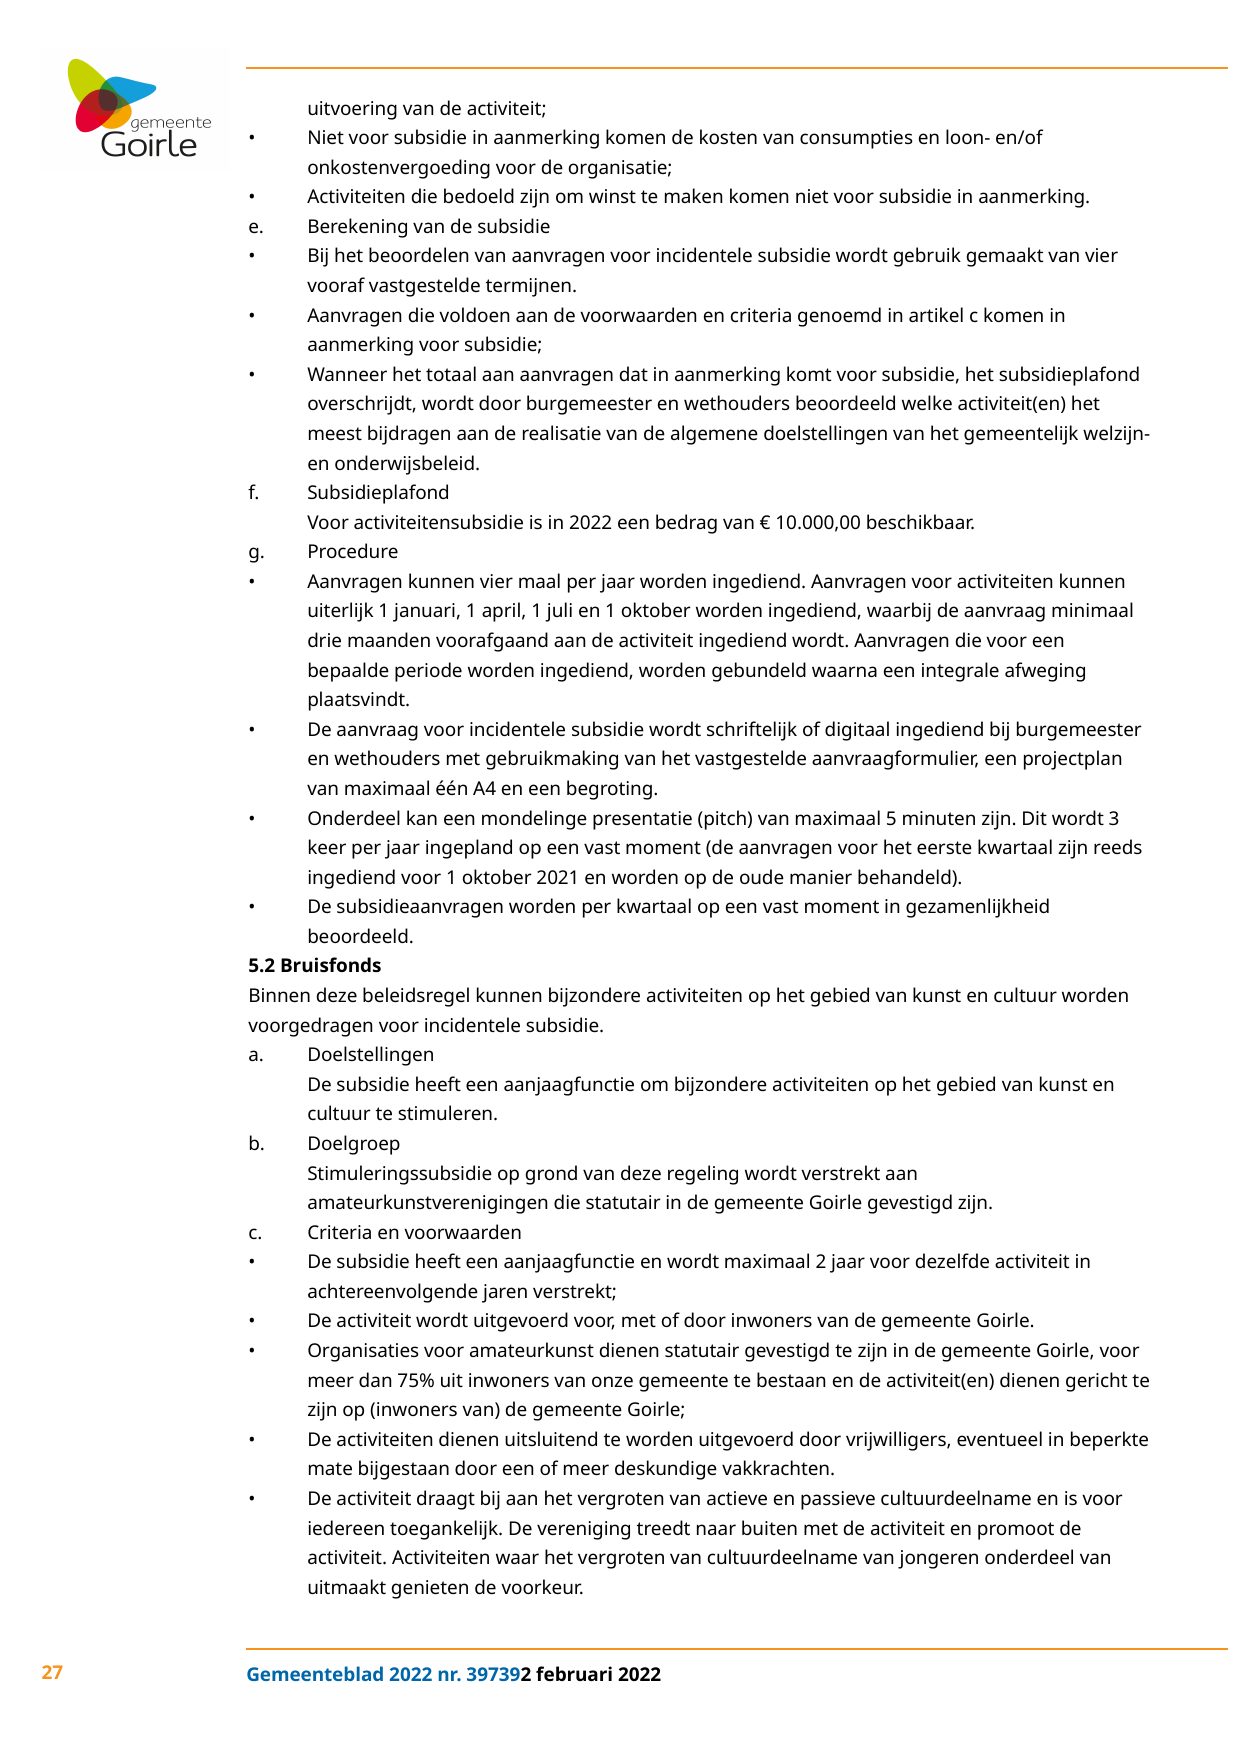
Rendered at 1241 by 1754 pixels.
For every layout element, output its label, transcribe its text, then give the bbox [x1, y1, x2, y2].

list Bij het beoordelen van aanvragen voor incidentele subsidie wordt gebruik gemaakt van vier vooraf vastgestelde termijnen. [248, 243, 1152, 298]
list Onderdeel kan een mondelinge presentatie (pitch) van maximaal 5 minuten zijn. Dit wordt 3 keer per jaar ingepland op een vast moment (de aanvragen voor het eerste kwartaal zijn reeds ingediend voor 1 oktober 2021 en worden op de oude manier behandeld). [248, 805, 1152, 890]
list Niet voor subsidie in aanmerking komen de kosten van consumpties en loon- en/of onkostenvergoeding voor de organisatie; [248, 124, 1152, 180]
list Criteria en voorwaarden [248, 1219, 1152, 1245]
picture [41, 47, 231, 172]
list De activiteit wordt uitgevoerd voor, met of door inwoners van de gemeente Goirle. [248, 1308, 1152, 1333]
list Doelgroep [248, 1130, 1152, 1156]
list Wanneer het totaal aan aanvragen dat in aanmerking komt voor subsidie, het subsidieplafond overschrijdt, wordt door burgemeester en wethouders beoordeeld welke activiteit(en) het meest bijdragen aan de realisatie van de algemene doelstellingen van het gemeentelijk welzijn- en onderwijsbeleid. [248, 361, 1152, 476]
list De subsidieaanvragen worden per kwartaal op een vast moment in gezamenlijkheid beoordeeld. [248, 893, 1152, 949]
list Voor activiteitensubsidie is in 2022 een bedrag van € 10.000,00 beschikbaar. [248, 509, 1152, 535]
list De activiteiten dienen uitsluitend te worden uitgevoerd door vrijwilligers, eventueel in beperkte mate bijgestaan door een of meer deskundige vakkrachten. [248, 1426, 1152, 1481]
list Doelstellingen [248, 1041, 1152, 1067]
list De subsidie heeft een aanjaagfunctie om bijzondere activiteiten op het gebied van kunst en cultuur te stimuleren. [248, 1071, 1152, 1126]
list Activiteiten die bedoeld zijn om winst te maken komen niet voor subsidie in aanmerking. [248, 183, 1152, 209]
list De activiteit draagt bij aan het vergroten van actieve en passieve cultuurdeelname en is voor iedereen toegankelijk. De vereniging treedt naar buiten met de activiteit en promoot de activiteit. Activiteiten waar het vergroten van cultuurdeelname van jongeren onderdeel van uitmaakt genieten de voorkeur. [248, 1485, 1152, 1600]
list Stimuleringssubsidie op grond van deze regeling wordt verstrekt aan amateurkunstverenigingen die statutair in de gemeente Goirle gevestigd zijn. [248, 1160, 1152, 1215]
list Berekening van de subsidie [248, 213, 1152, 239]
list De aanvraag voor incidentele subsidie wordt schriftelijk of digitaal ingediend bij burgemeester en wethouders met gebruikmaking van het vastgestelde aanvraagformulier, een projectplan van maximaal één A4 en een begroting. [248, 716, 1152, 801]
list Organisaties voor amateurkunst dienen statutair gevestigd te zijn in de gemeente Goirle, voor meer dan 75% uit inwoners van onze gemeente te bestaan en de activiteit(en) dienen gericht te zijn op (inwoners van) de gemeente Goirle; [248, 1337, 1152, 1422]
list Aanvragen die voldoen aan de voorwaarden en criteria genoemd in artikel c komen in aanmerking voor subsidie; [248, 302, 1152, 357]
list uitvoering van de activiteit; [248, 95, 1152, 121]
list Subsidieplafond [248, 479, 1152, 505]
list Procedure [248, 538, 1152, 564]
text Binnen deze beleidsregel kunnen bijzondere activiteiten op het gebied van kunst en cultuur worden voorgedragen voor incidentele subsidie. [248, 982, 1152, 1038]
list Aanvragen kunnen vier maal per jaar worden ingediend. Aanvragen voor activiteiten kunnen uiterlijk 1 januari, 1 april, 1 juli en 1 oktober worden ingediend, waarbij de aanvraag minimaal drie maanden voorafgaand aan de activiteit ingediend wordt. Aanvragen die voor een bepaalde periode worden ingediend, worden gebundeld waarna een integrale afweging plaatsvindt. [248, 568, 1152, 712]
text 5.2 Bruisfonds [248, 953, 1152, 978]
list De subsidie heeft een aanjaagfunctie en wordt maximaal 2 jaar voor dezelfde activiteit in achtereenvolgende jaren verstrekt; [248, 1248, 1152, 1304]
